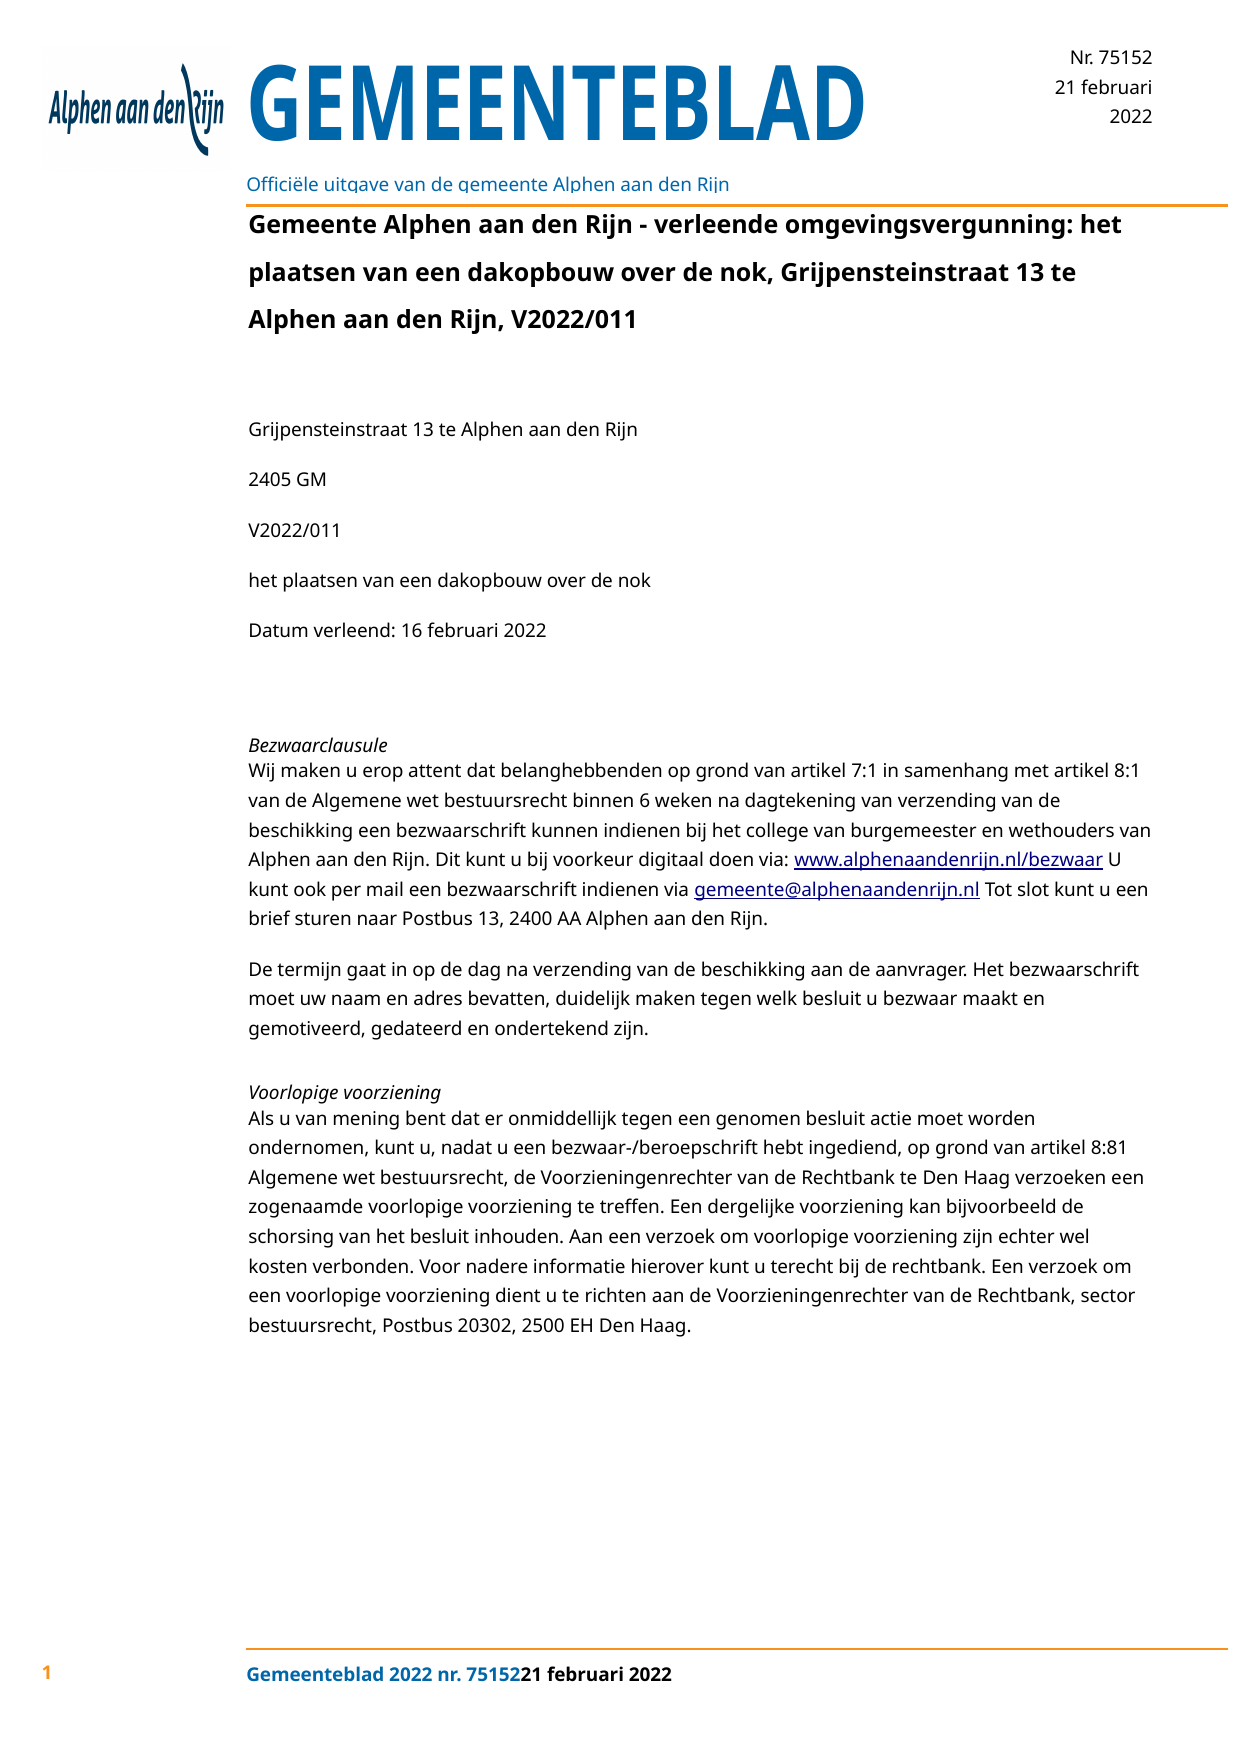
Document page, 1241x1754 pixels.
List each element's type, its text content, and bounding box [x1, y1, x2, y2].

text Voorlopige voorziening [248, 1079, 1152, 1105]
text Datum verleend: 16 februari 2022 [248, 618, 1152, 643]
text het plaatsen van een dakopbouw over de nok [248, 567, 1152, 593]
text De termijn gaat in op de dag na verzending van de beschikking aan de aanvrager. Het bezwaarschrift moet uw naam en adres bevatten, duidelijk maken tegen welk besluit u bezwaar maakt en gemotiveerd, gedateerd en ondertekend zijn. [248, 956, 1152, 1041]
text Gemeente Alphen aan den Rijn - verleende omgevingsvergunning: het plaatsen van een dakopbouw over de nok, Grijpensteinstraat 13 te Alphen aan den Rijn, V2022/011 [248, 207, 1152, 336]
text Bezwaarclausule [248, 732, 1152, 758]
text Wij maken u erop attent dat belanghebbenden op grond van artikel 7:1 in samenhang met artikel 8:1 van de Algemene wet bestuursrecht binnen 6 weken na dagtekening van verzending van de beschikking een bezwaarschrift kunnen indienen bij het college van burgemeester en wethouders van Alphen aan den Rijn. Dit kunt u bij voorkeur digitaal doen via: www.alphenaandenrijn.nl/bezwaar U kunt ook per mail een bezwaarschrift indienen via gemeente@alphenaandenrijn.nl Tot slot kunt u een brief sturen naar Postbus 13, 2400 AA Alphen aan den Rijn. [248, 758, 1152, 931]
text V2022/011 [248, 517, 1152, 542]
text 2405 GM [248, 466, 1152, 492]
picture [41, 47, 231, 172]
text Als u van mening bent dat er onmiddellijk tegen een genomen besluit actie moet worden ondernomen, kunt u, nadat u een bezwaar-/beroepschrift hebt ingediend, op grond van artikel 8:81 Algemene wet bestuursrecht, de Voorzieningenrechter van de Rechtbank te Den Haag verzoeken een zogenaamde voorlopige voorziening te treffen. Een dergelijke voorziening kan bijvoorbeeld de schorsing van het besluit inhouden. Aan een verzoek om voorlopige voorziening zijn echter wel kosten verbonden. Voor nadere informatie hierover kunt u terecht bij de rechtbank. Een verzoek om een voorlopige voorziening dient u te richten aan de Voorzieningenrechter van de Rechtbank, sector bestuursrecht, Postbus 20302, 2500 EH Den Haag. [248, 1105, 1152, 1338]
text Grijpensteinstraat 13 te Alphen aan den Rijn [248, 416, 1152, 442]
